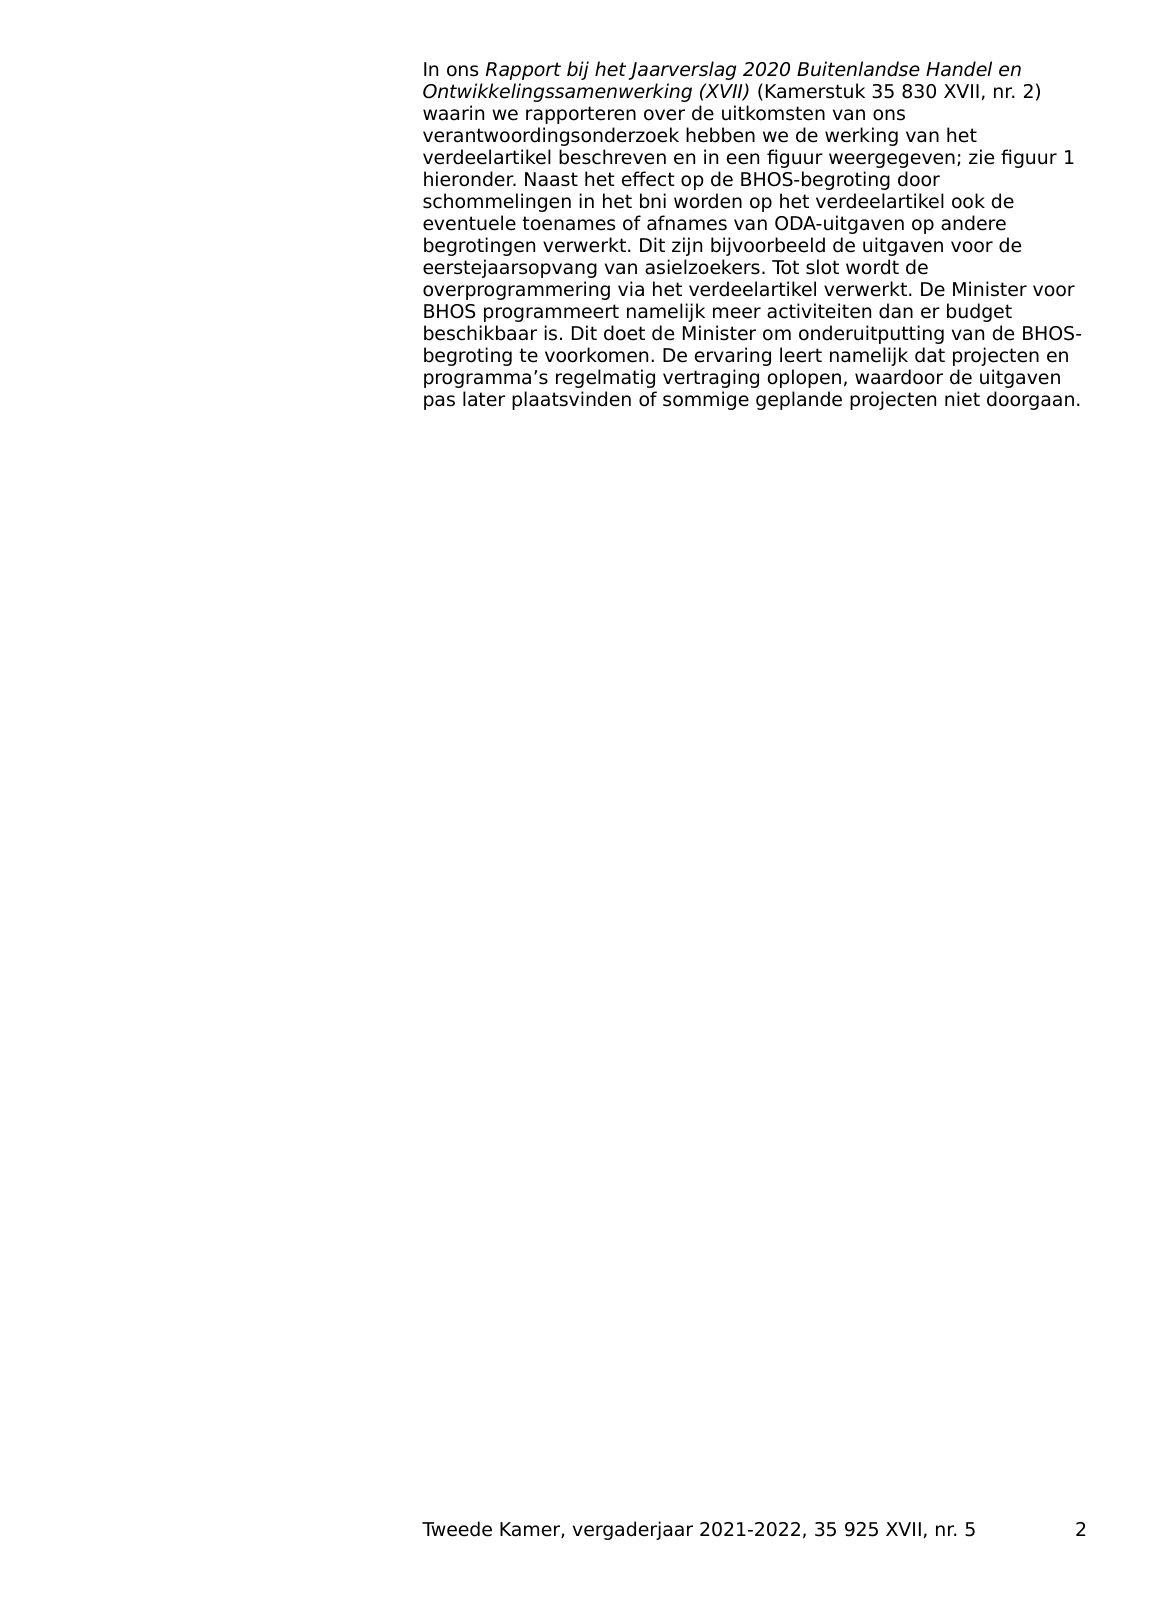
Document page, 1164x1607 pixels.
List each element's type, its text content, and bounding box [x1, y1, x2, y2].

text In ons Rapport bij het Jaarverslag 2020 Buitenlandse Handel en Ontwikkelingssamenwerking (XVII) (Kamerstuk 35 830 XVII, nr. 2) waarin we rapporteren over de uitkomsten van ons verantwoordingsonderzoek hebben we de werking van het verdeelartikel beschreven en in een figuur weergegeven; zie figuur 1 hieronder. Naast het effect op de BHOS-begroting door schommelingen in het bni worden op het verdeelartikel ook de eventuele toenames of afnames van ODA-uitgaven op andere begrotingen verwerkt. Dit zijn bijvoorbeeld de uitgaven voor de eerstejaarsopvang van asielzoekers. Tot slot wordt de overprogrammering via het verdeelartikel verwerkt. De Minister voor BHOS programmeert namelijk meer activiteiten dan er budget beschikbaar is. Dit doet de Minister om onderuitputting van de BHOS-begroting te voorkomen. De ervaring leert namelijk dat projecten en programma’s regelmatig vertraging oplopen, waardoor de uitgaven pas later plaatsvinden of sommige geplande projecten niet doorgaan. [422, 59, 1087, 411]
